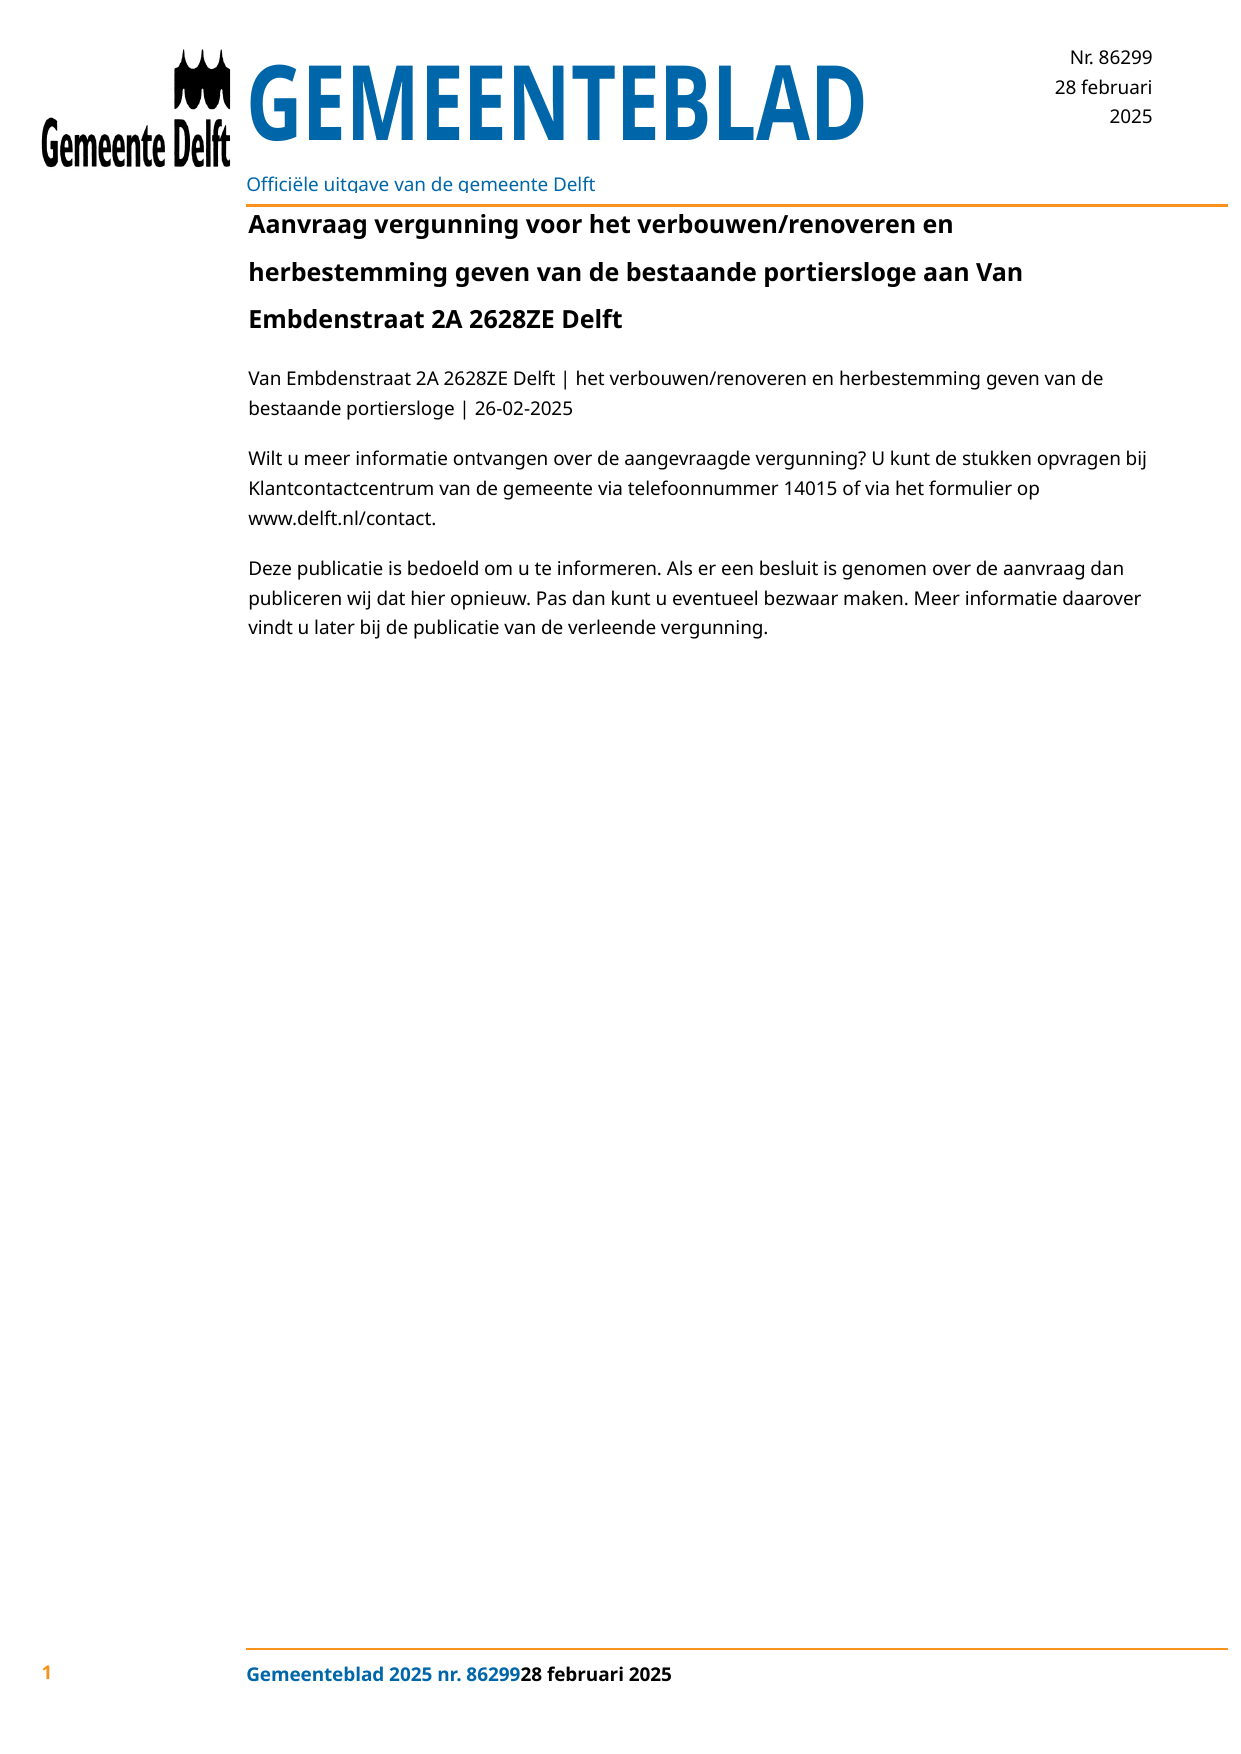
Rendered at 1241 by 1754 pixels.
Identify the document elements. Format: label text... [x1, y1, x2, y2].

text Wilt u meer informatie ontvangen over de aangevraagde vergunning? U kunt de stukken opvragen bij Klantcontactcentrum van de gemeente via telefoonnummer 14015 of via het formulier op www.delft.nl/contact. [248, 446, 1152, 530]
text Deze publicatie is bedoeld om u te informeren. Als er een besluit is genomen over de aanvraag dan publiceren wij dat hier opnieuw. Pas dan kunt u eventueel bezwaar maken. Meer informatie daarover vindt u later bij de publicatie van de verleende vergunning. [248, 555, 1152, 640]
text Aanvraag vergunning voor het verbouwen/renoveren en herbestemming geven van de bestaande portiersloge aan Van Embdenstraat 2A 2628ZE Delft [248, 207, 1152, 336]
text Van Embdenstraat 2A 2628ZE Delft | het verbouwen/renoveren en herbestemming geven van de bestaande portiersloge | 26-02-2025 [248, 366, 1152, 421]
picture [41, 47, 231, 172]
